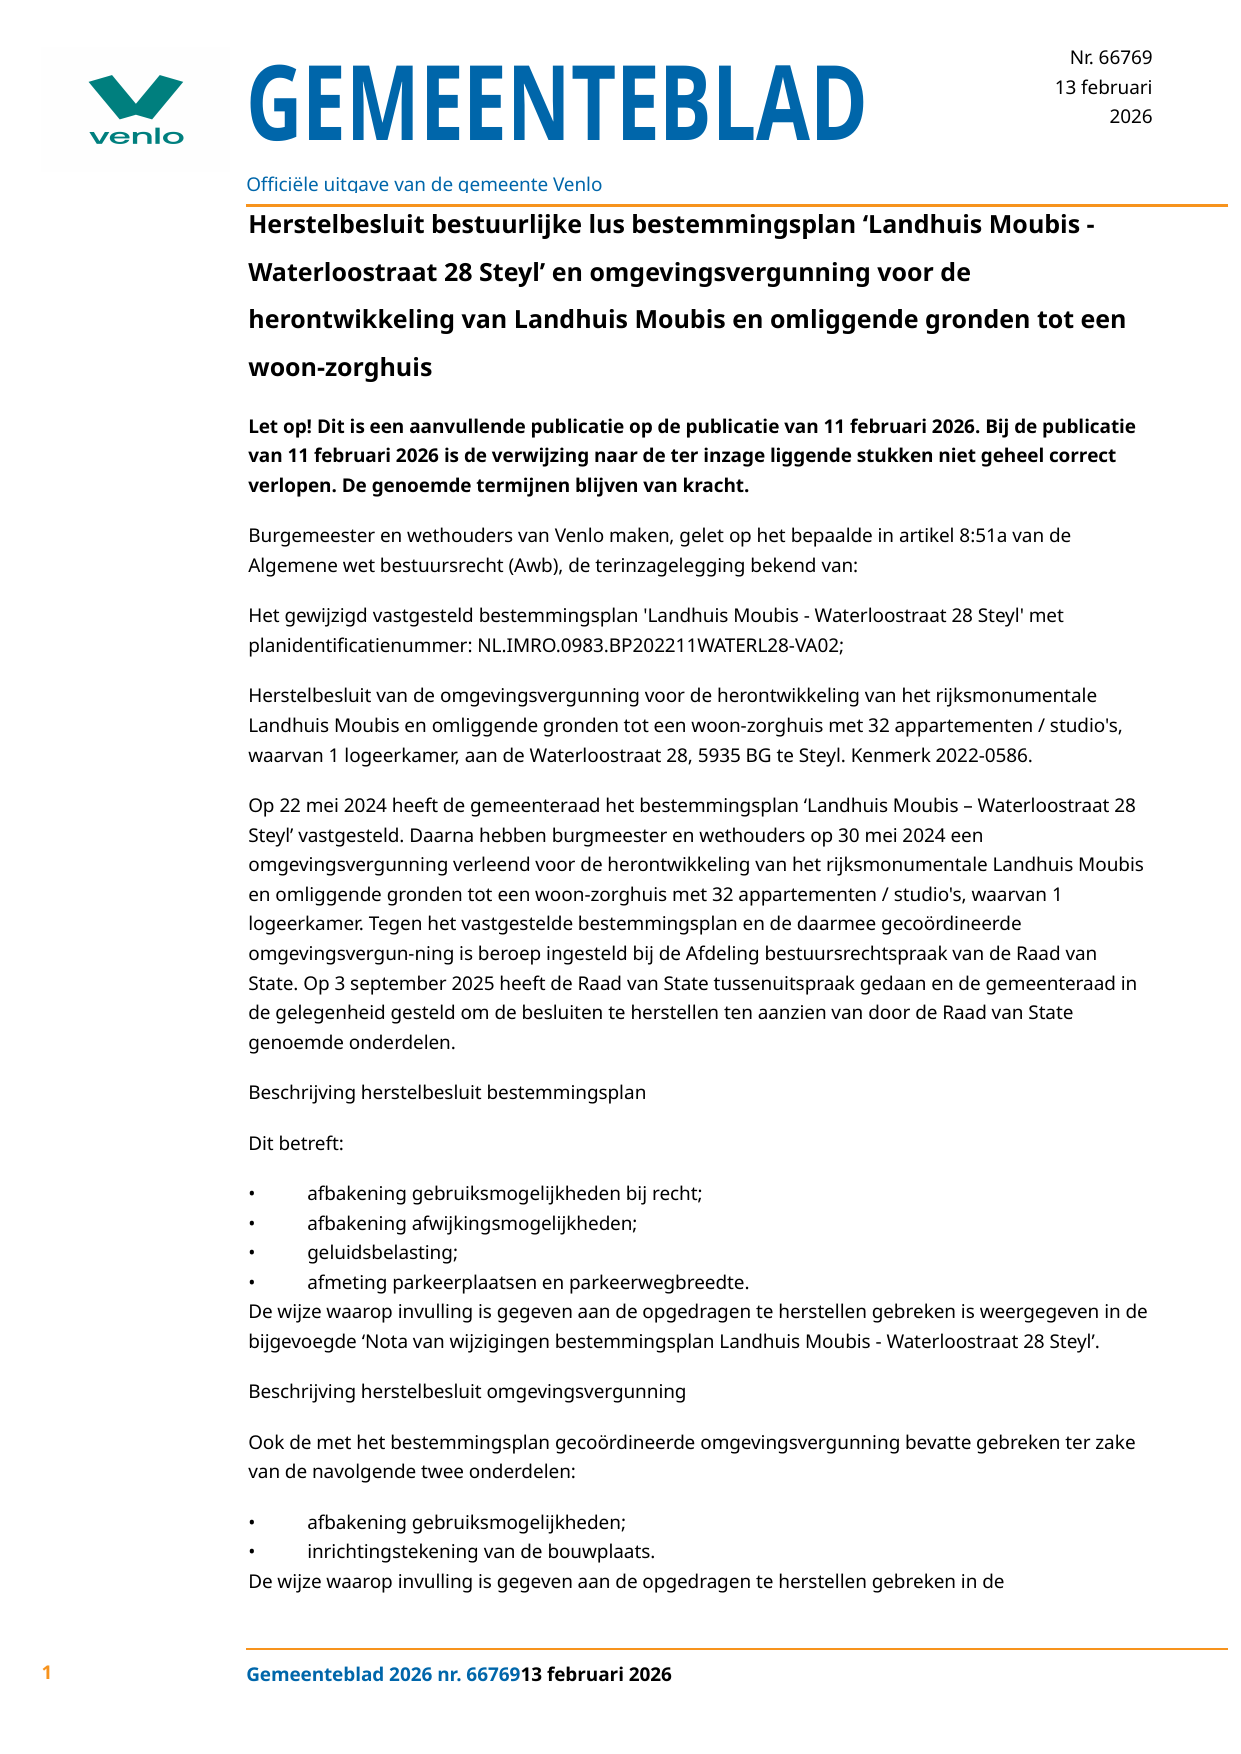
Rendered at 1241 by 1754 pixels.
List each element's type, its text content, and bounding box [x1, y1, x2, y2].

picture [41, 47, 231, 172]
list afmeting parkeerplaatsen en parkeerwegbreedte. [248, 1269, 1152, 1295]
text Ook de met het bestemmingsplan gecoördineerde omgevingsvergunning bevatte gebreken ter zake van de navolgende twee onderdelen: [248, 1429, 1152, 1484]
list inrichtingstekening van de bouwplaats. [248, 1538, 1152, 1564]
list afbakening gebruiksmogelijkheden; [248, 1509, 1152, 1535]
text Op 22 mei 2024 heeft de gemeenteraad het bestemmingsplan ‘Landhuis Moubis – Waterloostraat 28 Steyl’ vastgesteld. Daarna hebben burgmeester en wethouders op 30 mei 2024 een omgevingsvergunning verleend voor de herontwikkeling van het rijksmonumentale Landhuis Moubis en omliggende gronden tot een woon-zorghuis met 32 appartementen / studio's, waarvan 1 logeerkamer. Tegen het vastgestelde bestemmingsplan en de daarmee gecoördineerde omgevingsvergun-ning is beroep ingesteld bij de Afdeling bestuursrechtspraak van de Raad van State. Op 3 september 2025 heeft de Raad van State tussenuitspraak gedaan en de gemeenteraad in de gelegenheid gesteld om de besluiten te herstellen ten aanzien van door de Raad van State genoemde onderdelen. [248, 792, 1152, 1055]
text Herstelbesluit bestuurlijke lus bestemmingsplan ‘Landhuis Moubis - Waterloostraat 28 Steyl’ en omgevingsvergunning voor de herontwikkeling van Landhuis Moubis en omliggende gronden tot een woon-zorghuis [248, 207, 1152, 384]
text De wijze waarop invulling is gegeven aan de opgedragen te herstellen gebreken is weergegeven in de bijgevoegde ‘Nota van wijzigingen bestemmingsplan Landhuis Moubis - Waterloostraat 28 Steyl’. [248, 1298, 1152, 1354]
text Let op! Dit is een aanvullende publicatie op de publicatie van 11 februari 2026. Bij de publicatie van 11 februari 2026 is de verwijzing naar de ter inzage liggende stukken niet geheel correct verlopen. De genoemde termijnen blijven van kracht. [248, 413, 1152, 498]
text Het gewijzigd vastgesteld bestemmingsplan 'Landhuis Moubis - Waterloostraat 28 Steyl' met planidentificatienummer: NL.IMRO.0983.BP202211WATERL28-VA02; [248, 603, 1152, 658]
list afbakening gebruiksmogelijkheden bij recht; [248, 1180, 1152, 1206]
list geluidsbelasting; [248, 1239, 1152, 1265]
list afbakening afwijkingsmogelijkheden; [248, 1210, 1152, 1236]
text De wijze waarop invulling is gegeven aan de opgedragen te herstellen gebreken in de [248, 1568, 1152, 1594]
text Burgemeester en wethouders van Venlo maken, gelet op het bepaalde in artikel 8:51a van de Algemene wet bestuursrecht (Awb), de terinzagelegging bekend van: [248, 523, 1152, 578]
text Beschrijving herstelbesluit omgevingsvergunning [248, 1378, 1152, 1404]
text Beschrijving herstelbesluit bestemmingsplan [248, 1079, 1152, 1105]
text Herstelbesluit van de omgevingsvergunning voor de herontwikkeling van het rijksmonumentale Landhuis Moubis en omliggende gronden tot een woon-zorghuis met 32 appartementen / studio's, waarvan 1 logeerkamer, aan de Waterloostraat 28, 5935 BG te Steyl. Kenmerk 2022-0586. [248, 683, 1152, 768]
text Dit betreft: [248, 1130, 1152, 1156]
